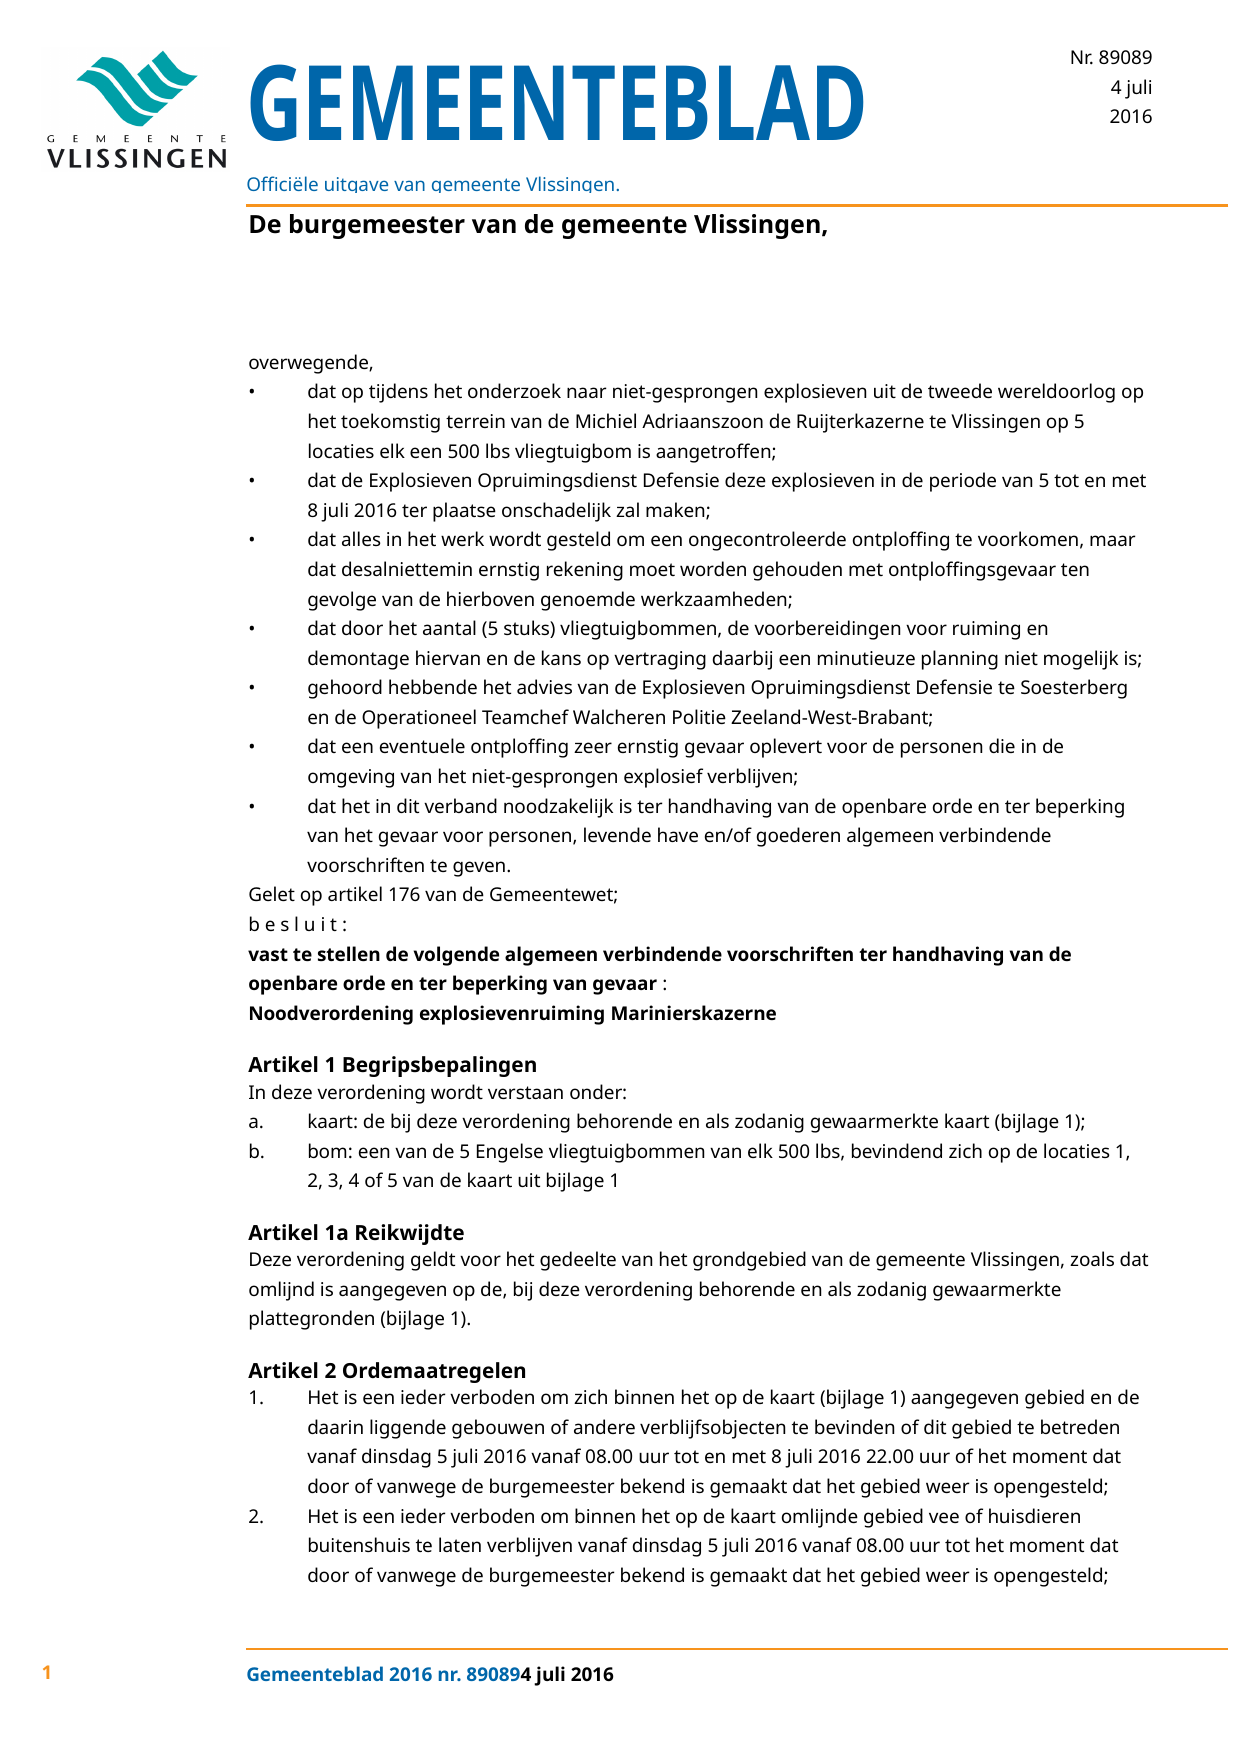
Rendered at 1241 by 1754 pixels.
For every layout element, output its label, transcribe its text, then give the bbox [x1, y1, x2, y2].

list dat de Explosieven Opruimingsdienst Defensie deze explosieven in de periode van 5 tot en met 8 juli 2016 ter plaatse onschadelijk zal maken; [248, 467, 1152, 523]
list kaart: de bij deze verordening behorende en als zodanig gewaarmerkte kaart (bijlage 1); [248, 1108, 1152, 1134]
list dat alles in het werk wordt gesteld om een ongecontroleerde ontploffing te voorkomen, maar dat desalniettemin ernstig rekening moet worden gehouden met ontploffingsgevaar ten gevolge van de hierboven genoemde werkzaamheden; [248, 527, 1152, 612]
list gehoord hebbende het advies van de Explosieven Opruimingsdienst Defensie te Soesterberg en de Operationeel Teamchef Walcheren Politie Zeeland-West-Brabant; [248, 674, 1152, 730]
list dat een eventuele ontploffing zeer ernstig gevaar oplevert voor de personen die in de omgeving van het niet-gesprongen explosief verblijven; [248, 734, 1152, 789]
text overwegende, [248, 349, 1152, 375]
picture [41, 47, 231, 172]
list dat het in dit verband noodzakelijk is ter handhaving van de openbare orde en ter beperking van het gevaar voor personen, levende have en/of goederen algemeen verbindende voorschriften te geven. [248, 793, 1152, 878]
list bom: een van de 5 Engelse vliegtuigbommen van elk 500 lbs, bevindend zich op de locaties 1, 2, 3, 4 of 5 van de kaart uit bijlage 1 [248, 1138, 1152, 1193]
text vast te stellen de volgende algemeen verbindende voorschriften ter handhaving van de openbare orde en ter beperking van gevaar : [248, 941, 1152, 996]
text Deze verordening geldt voor het gedeelte van het grondgebied van de gemeente Vlissingen, zoals dat omlijnd is aangegeven op de, bij deze verordening behorende en als zodanig gewaarmerkte plattegronden (bijlage 1). [248, 1246, 1152, 1331]
text Gelet op artikel 176 van de Gemeentewet; [248, 882, 1152, 907]
text Artikel 1 Begripsbepalingen [248, 1050, 1152, 1079]
text Noodverordening explosievenruiming Marinierskazerne [248, 1000, 1152, 1026]
list Het is een ieder verboden om zich binnen het op de kaart (bijlage 1) aangegeven gebied en de daarin liggende gebouwen of andere verblijfsobjecten te bevinden of dit gebied te betreden vanaf dinsdag 5 juli 2016 vanaf 08.00 uur tot en met 8 juli 2016 22.00 uur of het moment dat door of vanwege de burgemeester bekend is gemaakt dat het gebied weer is opengesteld; [248, 1384, 1152, 1499]
list Het is een ieder verboden om binnen het op de kaart omlijnde gebied vee of huisdieren buitenshuis te laten verblijven vanaf dinsdag 5 juli 2016 vanaf 08.00 uur tot het moment dat door of vanwege de burgemeester bekend is gemaakt dat het gebied weer is opengesteld; [248, 1503, 1152, 1588]
list dat door het aantal (5 stuks) vliegtuigbommen, de voorbereidingen voor ruiming en demontage hiervan en de kans op vertraging daarbij een minutieuze planning niet mogelijk is; [248, 615, 1152, 671]
list dat op tijdens het onderzoek naar niet-gesprongen explosieven uit de tweede wereldoorlog op het toekomstig terrein van de Michiel Adriaanszoon de Ruijterkazerne te Vlissingen op 5 locaties elk een 500 lbs vliegtuigbom is aangetroffen; [248, 379, 1152, 464]
text b e s l u i t : [248, 911, 1152, 937]
text De burgemeester van de gemeente Vlissingen, [248, 207, 1152, 241]
text Artikel 1a Reikwijdte [248, 1218, 1152, 1246]
text Artikel 2 Ordemaatregelen [248, 1356, 1152, 1384]
text In deze verordening wordt verstaan onder: [248, 1079, 1152, 1104]
